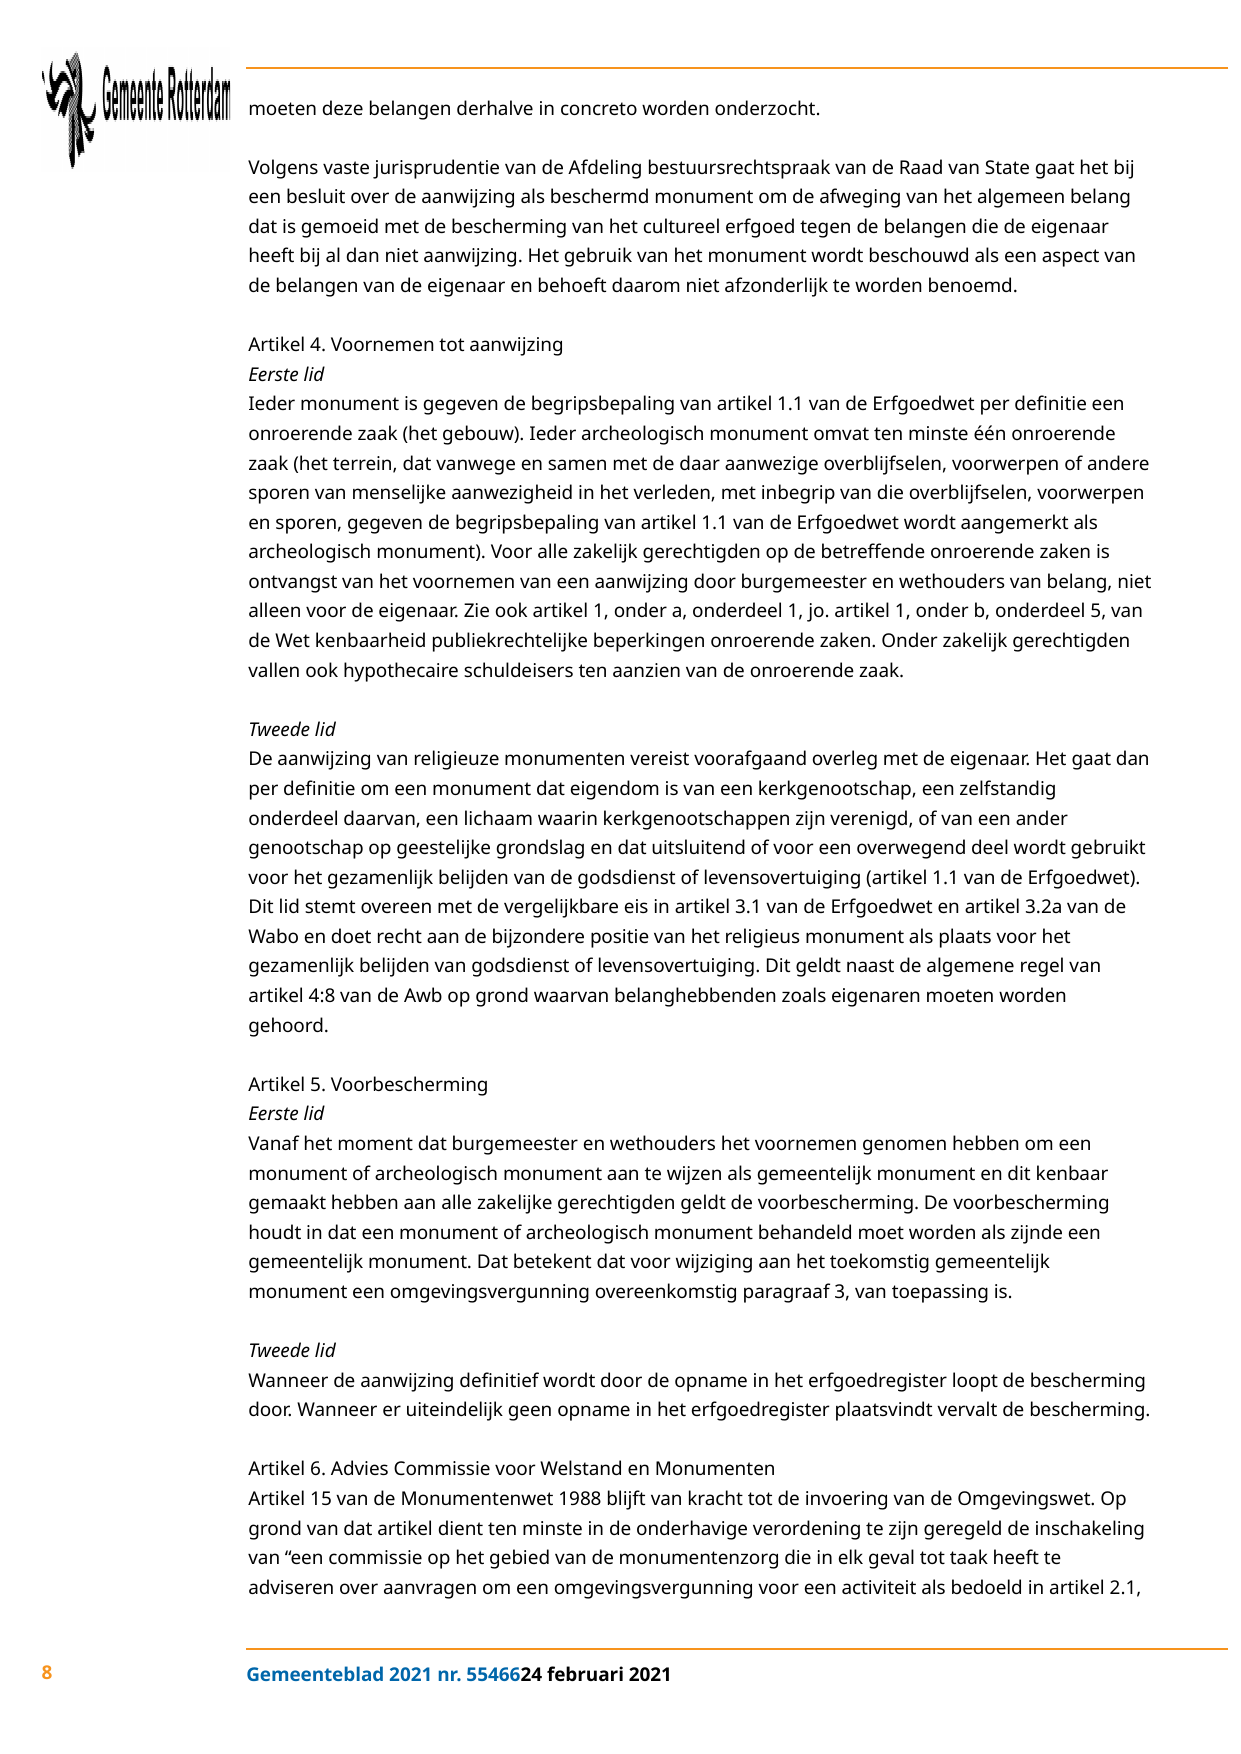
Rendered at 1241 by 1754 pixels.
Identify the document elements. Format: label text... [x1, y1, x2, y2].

text Volgens vaste jurisprudentie van de Afdeling bestuursrechtspraak van de Raad van State gaat het bij een besluit over de aanwijzing als beschermd monument om de afweging van het algemeen belang dat is gemoeid met de bescherming van het cultureel erfgoed tegen de belangen die de eigenaar heeft bij al dan niet aanwijzing. Het gebruik van het monument wordt beschouwd als een aspect van de belangen van de eigenaar en behoeft daarom niet afzonderlijk te worden benoemd. [248, 154, 1152, 298]
text Ieder monument is gegeven de begripsbepaling van artikel 1.1 van de Erfgoedwet per definitie een onroerende zaak (het gebouw). Ieder archeologisch monument omvat ten minste één onroerende zaak (het terrein, dat vanwege en samen met de daar aanwezige overblijfselen, voorwerpen of andere sporen van menselijke aanwezigheid in het verleden, met inbegrip van die overblijfselen, voorwerpen en sporen, gegeven de begripsbepaling van artikel 1.1 van de Erfgoedwet wordt aangemerkt als archeologisch monument). Voor alle zakelijk gerechtigden op de betreffende onroerende zaken is ontvangst van het voornemen van een aanwijzing door burgemeester en wethouders van belang, niet alleen voor de eigenaar. Zie ook artikel 1, onder a, onderdeel 1, jo. artikel 1, onder b, onderdeel 5, van de Wet kenbaarheid publiekrechtelijke beperkingen onroerende zaken. Onder zakelijk gerechtigden vallen ook hypothecaire schuldeisers ten aanzien van de onroerende zaak. [248, 391, 1152, 683]
text Vanaf het moment dat burgemeester en wethouders het voornemen genomen hebben om een monument of archeologisch monument aan te wijzen als gemeentelijk monument en dit kenbaar gemaakt hebben aan alle zakelijke gerechtigden geldt de voorbescherming. De voorbescherming houdt in dat een monument of archeologisch monument behandeld moet worden als zijnde een gemeentelijk monument. Dat betekent dat voor wijziging aan het toekomstig gemeentelijk monument een omgevingsvergunning overeenkomstig paragraaf 3, van toepassing is. [248, 1130, 1152, 1304]
picture [41, 47, 231, 172]
text Artikel 15 van de Monumentenwet 1988 blijft van kracht tot de invoering van de Omgevingswet. Op grond van dat artikel dient ten minste in de onderhavige verordening te zijn geregeld de inschakeling van “een commissie op het gebied van de monumentenzorg die in elk geval tot taak heeft te adviseren over aanvragen om een omgevingsvergunning voor een activiteit als bedoeld in artikel 2.1, [248, 1485, 1152, 1600]
text Tweede lid [248, 716, 1152, 742]
text Tweede lid [248, 1337, 1152, 1363]
text Eerste lid [248, 361, 1152, 387]
text Artikel 5. Voorbescherming [248, 1071, 1152, 1097]
text Eerste lid [248, 1101, 1152, 1126]
text Artikel 6. Advies Commissie voor Welstand en Monumenten [248, 1456, 1152, 1481]
text De aanwijzing van religieuze monumenten vereist voorafgaand overleg met de eigenaar. Het gaat dan per definitie om een monument dat eigendom is van een kerkgenootschap, een zelfstandig onderdeel daarvan, een lichaam waarin kerkgenootschappen zijn verenigd, of van een ander genootschap op geestelijke grondslag en dat uitsluitend of voor een overwegend deel wordt gebruikt voor het gezamenlijk belijden van de godsdienst of levensovertuiging (artikel 1.1 van de Erfgoedwet). Dit lid stemt overeen met de vergelijkbare eis in artikel 3.1 van de Erfgoedwet en artikel 3.2a van de Wabo en doet recht aan de bijzondere positie van het religieus monument als plaats voor het gezamenlijk belijden van godsdienst of levensovertuiging. Dit geldt naast de algemene regel van artikel 4:8 van de Awb op grond waarvan belanghebbenden zoals eigenaren moeten worden gehoord. [248, 746, 1152, 1038]
text Artikel 4. Voornemen tot aanwijzing [248, 331, 1152, 357]
text Wanneer de aanwijzing definitief wordt door de opname in het erfgoedregister loopt de bescherming door. Wanneer er uiteindelijk geen opname in het erfgoedregister plaatsvindt vervalt de bescherming. [248, 1367, 1152, 1422]
text moeten deze belangen derhalve in concreto worden onderzocht. [248, 95, 1152, 121]
